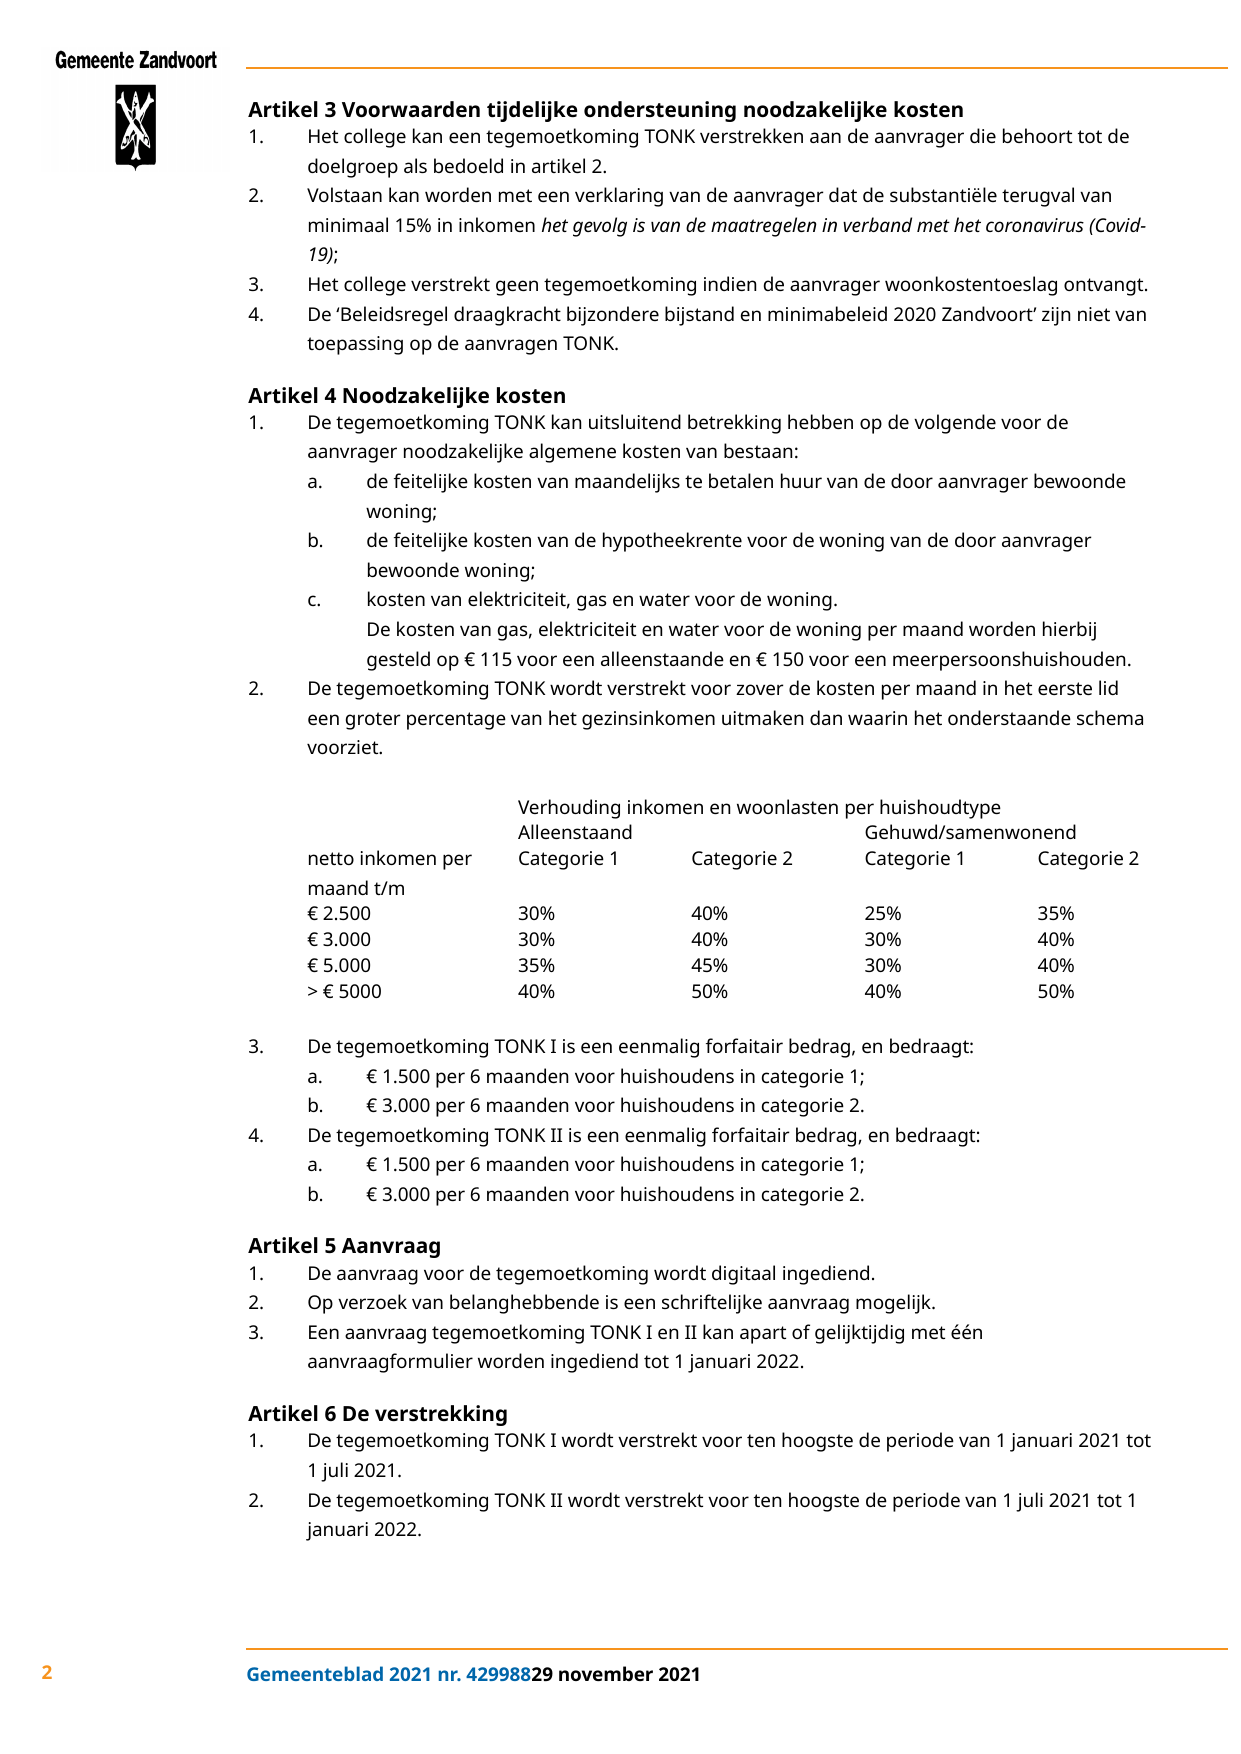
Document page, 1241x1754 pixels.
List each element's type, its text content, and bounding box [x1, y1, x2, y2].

list De kosten van gas, elektriciteit en water voor de woning per maand worden hierbij gesteld op € 115 voor een alleenstaande en € 150 voor een meerpersoonshuishouden. [307, 616, 1152, 672]
table_cell 50% [1038, 978, 1211, 1003]
table_header [307, 794, 518, 819]
table_cell € 2.500 [307, 901, 518, 926]
list De tegemoetkoming TONK wordt verstrekt voor zover de kosten per maand in het eerste lid een groter percentage van het gezinsinkomen uitmaken dan waarin het onderstaande schema voorziet. [248, 675, 1152, 760]
table_cell 40% [691, 901, 864, 926]
list De aanvraag voor de tegemoetkoming wordt digitaal ingediend. [248, 1260, 1152, 1286]
text Artikel 4 Noodzakelijke kosten [248, 381, 1152, 409]
list € 1.500 per 6 maanden voor huishoudens in categorie 1; [307, 1063, 1152, 1088]
table_cell € 3.000 [307, 926, 518, 952]
table_cell 40% [1038, 952, 1211, 978]
list kosten van elektriciteit, gas en water voor de woning. [307, 587, 1152, 612]
text Artikel 3 Voorwaarden tijdelijke ondersteuning noodzakelijke kosten [248, 95, 1152, 123]
list € 1.500 per 6 maanden voor huishoudens in categorie 1; [307, 1152, 1152, 1177]
table_cell 50% [691, 978, 864, 1003]
list Op verzoek van belanghebbende is een schriftelijke aanvraag mogelijk. [248, 1289, 1152, 1315]
table_cell 25% [864, 901, 1037, 926]
table_cell 45% [691, 952, 864, 978]
list De tegemoetkoming TONK II wordt verstrekt voor ten hoogste de periode van 1 juli 2021 tot 1 januari 2022. [248, 1487, 1152, 1542]
list Het college verstrekt geen tegemoetkoming indien de aanvrager woonkostentoeslag ontvangt. [248, 271, 1152, 297]
list De tegemoetkoming TONK I is een eenmalig forfaitair bedrag, en bedraagt: [248, 1033, 1152, 1059]
table_cell € 5.000 [307, 952, 518, 978]
table_cell 30% [518, 926, 691, 952]
list Het college kan een tegemoetkoming TONK verstrekken aan de aanvrager die behoort tot de doelgroep als bedoeld in artikel 2. [248, 123, 1152, 178]
table_cell Alleenstaand [518, 820, 864, 845]
table_cell 30% [864, 926, 1037, 952]
table_cell 35% [518, 952, 691, 978]
picture [41, 47, 231, 172]
table_cell 40% [1038, 926, 1211, 952]
list De tegemoetkoming TONK I wordt verstrekt voor ten hoogste de periode van 1 januari 2021 tot 1 juli 2021. [248, 1428, 1152, 1483]
table_cell > € 5000 [307, 978, 518, 1003]
table_cell netto inkomen per maand t/m [307, 845, 518, 901]
table_header Verhouding inkomen en woonlasten per huishoudtype [518, 794, 1211, 819]
list € 3.000 per 6 maanden voor huishoudens in categorie 2. [307, 1092, 1152, 1118]
table_cell [307, 820, 518, 845]
table_cell 40% [691, 926, 864, 952]
list De tegemoetkoming TONK kan uitsluitend betrekking hebben op de volgende voor de aanvrager noodzakelijke algemene kosten van bestaan: [248, 409, 1152, 464]
table_cell 40% [518, 978, 691, 1003]
list De ‘Beleidsregel draagkracht bijzondere bijstand en minimabeleid 2020 Zandvoort’ zijn niet van toepassing op de aanvragen TONK. [248, 301, 1152, 356]
table_cell 35% [1038, 901, 1211, 926]
list Een aanvraag tegemoetkoming TONK I en II kan apart of gelijktijdig met één aanvraagformulier worden ingediend tot 1 januari 2022. [248, 1319, 1152, 1374]
table_cell Categorie 1 [864, 845, 1037, 901]
table_cell Categorie 1 [518, 845, 691, 901]
table_cell Gehuwd/samenwonend [864, 820, 1211, 845]
text Artikel 6 De verstrekking [248, 1399, 1152, 1428]
table_cell 30% [518, 901, 691, 926]
list Volstaan kan worden met een verklaring van de aanvrager dat de substantiële terugval van minimaal 15% in inkomen het gevolg is van de maatregelen in verband met het coronavirus (Covid-19); [248, 182, 1152, 267]
table_cell 30% [864, 952, 1037, 978]
table_cell 40% [864, 978, 1037, 1003]
table_cell Categorie 2 [691, 845, 864, 901]
list de feitelijke kosten van maandelijks te betalen huur van de door aanvrager bewoonde woning; [307, 468, 1152, 524]
table_cell Categorie 2 [1038, 845, 1211, 901]
text Artikel 5 Aanvraag [248, 1232, 1152, 1260]
list € 3.000 per 6 maanden voor huishoudens in categorie 2. [307, 1181, 1152, 1207]
list De tegemoetkoming TONK II is een eenmalig forfaitair bedrag, en bedraagt: [248, 1122, 1152, 1148]
list de feitelijke kosten van de hypotheekrente voor de woning van de door aanvrager bewoonde woning; [307, 527, 1152, 583]
